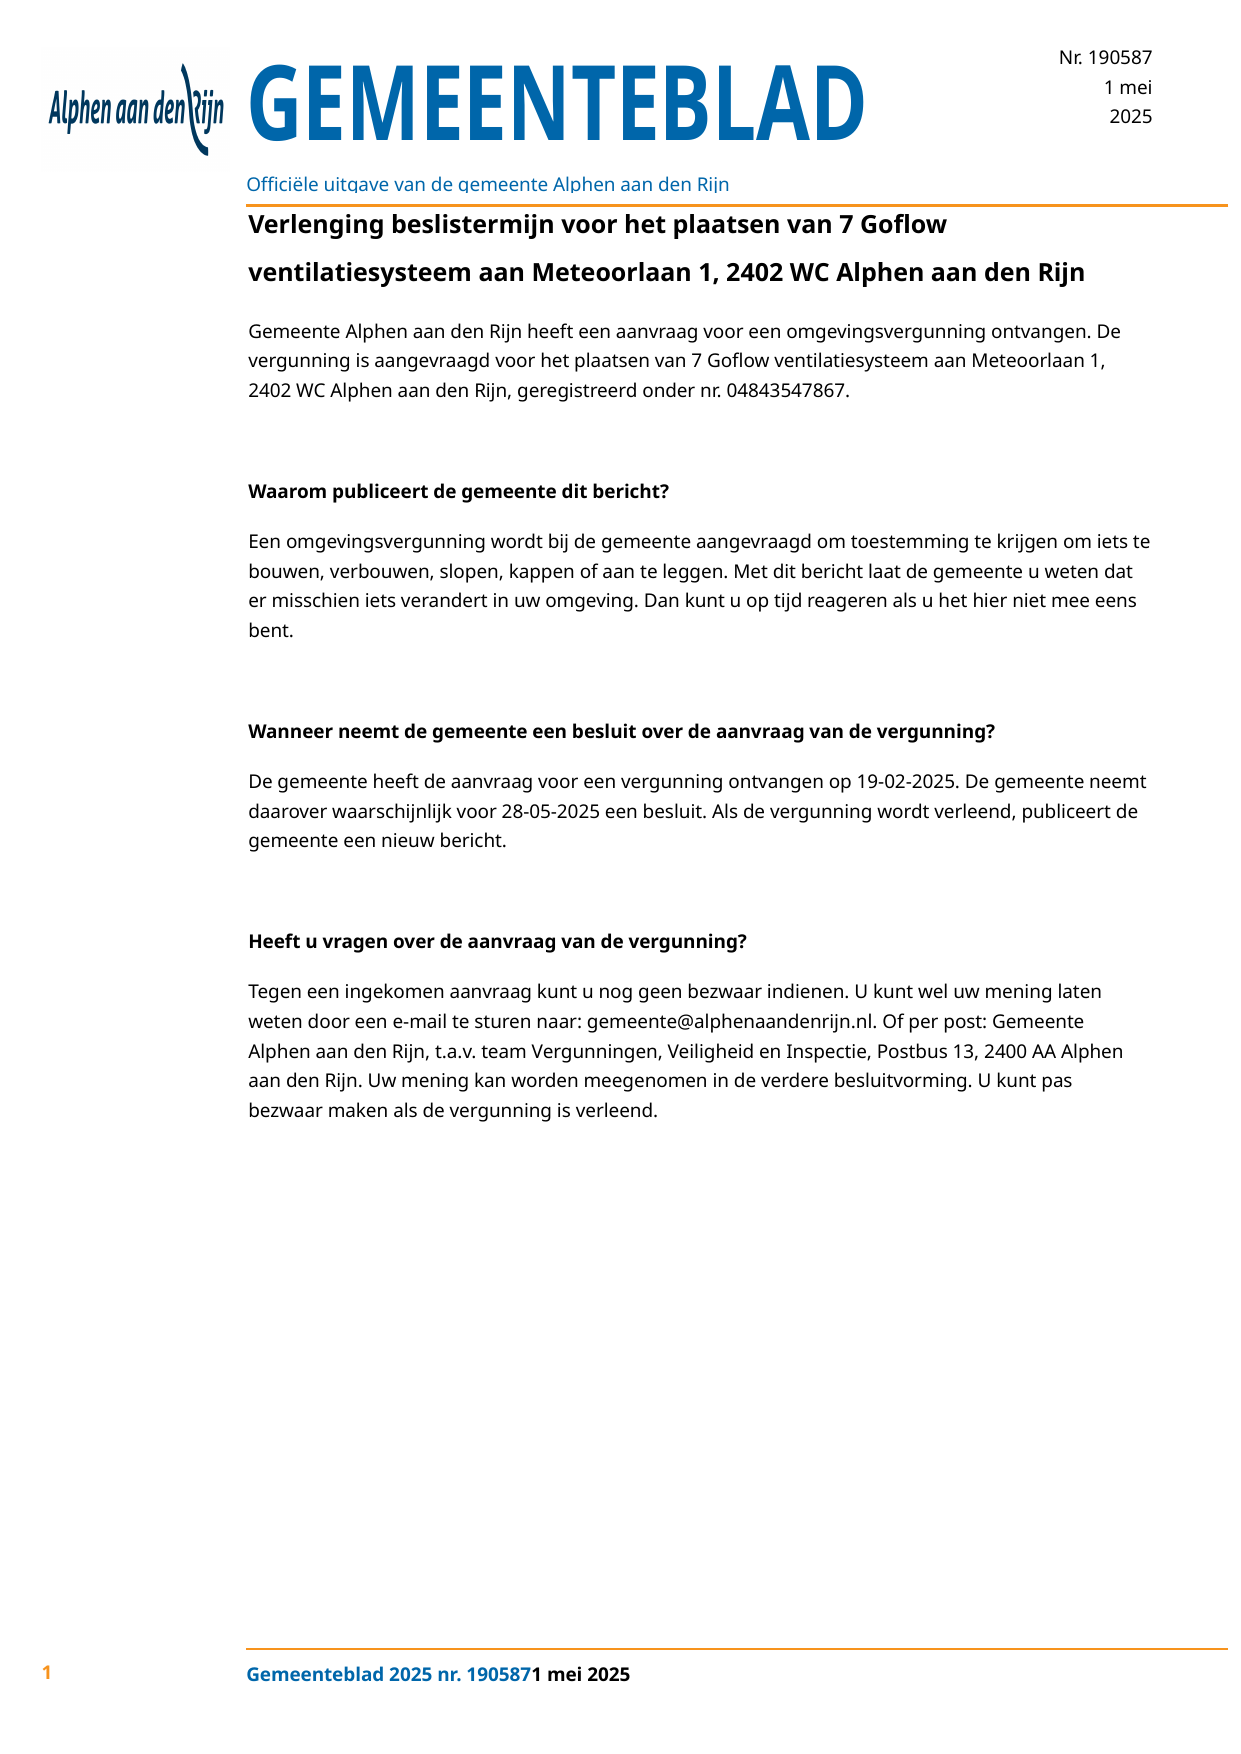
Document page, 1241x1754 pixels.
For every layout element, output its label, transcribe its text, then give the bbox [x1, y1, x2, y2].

text Verlenging beslistermijn voor het plaatsen van 7 Goflow ventilatiesysteem aan Meteoorlaan 1, 2402 WC Alphen aan den Rijn [248, 207, 1152, 288]
picture [41, 47, 231, 172]
text Gemeente Alphen aan den Rijn heeft een aanvraag voor een omgevingsvergunning ontvangen. De vergunning is aangevraagd voor het plaatsen van 7 Goflow ventilatiesysteem aan Meteoorlaan 1, 2402 WC Alphen aan den Rijn, geregistreerd onder nr. 04843547867. [248, 318, 1152, 403]
text Heeft u vragen over de aanvraag van de vergunning? [248, 928, 1152, 954]
text De gemeente heeft de aanvraag voor een vergunning ontvangen op 19-02-2025. De gemeente neemt daarover waarschijnlijk voor 28-05-2025 een besluit. Als de vergunning wordt verleend, publiceert de gemeente een nieuw bericht. [248, 768, 1152, 853]
text Waarom publiceert de gemeente dit bericht? [248, 478, 1152, 504]
text Een omgevingsvergunning wordt bij de gemeente aangevraagd om toestemming te krijgen om iets te bouwen, verbouwen, slopen, kappen of aan te leggen. Met dit bericht laat de gemeente u weten dat er misschien iets verandert in uw omgeving. Dan kunt u op tijd reageren als u het hier niet mee eens bent. [248, 528, 1152, 643]
text Tegen een ingekomen aanvraag kunt u nog geen bezwaar indienen. U kunt wel uw mening laten weten door een e-mail te sturen naar: gemeente@alphenaandenrijn.nl. Of per post: Gemeente Alphen aan den Rijn, t.a.v. team Vergunningen, Veiligheid en Inspectie, Postbus 13, 2400 AA Alphen aan den Rijn. Uw mening kan worden meegenomen in de verdere besluitvorming. U kunt pas bezwaar maken als de vergunning is verleend. [248, 979, 1152, 1123]
text Wanneer neemt de gemeente een besluit over de aanvraag van de vergunning? [248, 718, 1152, 744]
